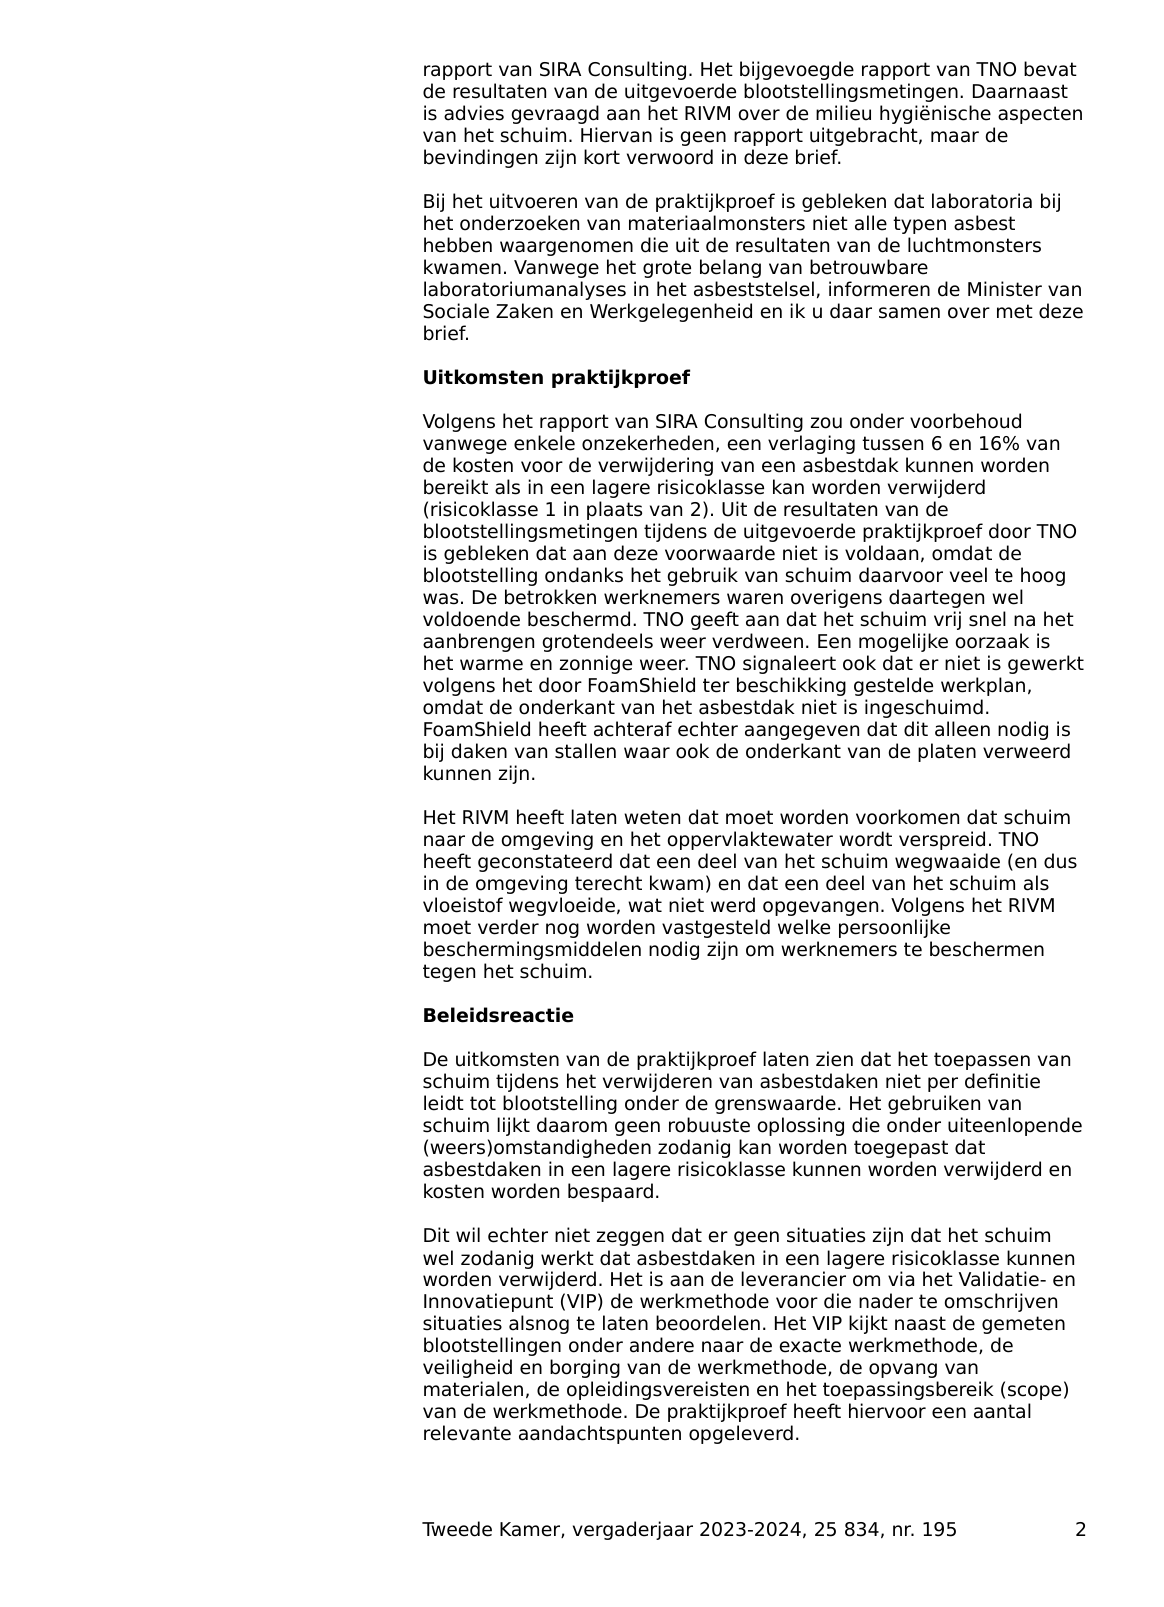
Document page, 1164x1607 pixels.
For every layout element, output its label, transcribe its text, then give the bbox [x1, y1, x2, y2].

subtitle Beleidsreactie [422, 1005, 1087, 1027]
text Dit wil echter niet zeggen dat er geen situaties zijn dat het schuim wel zodanig werkt dat asbestdaken in een lagere risicoklasse kunnen worden verwijderd. Het is aan de leverancier om via het Validatie- en Innovatiepunt (VIP) de werkmethode voor die nader te omschrijven situaties alsnog te laten beoordelen. Het VIP kijkt naast de gemeten blootstellingen onder andere naar de exacte werkmethode, de veiligheid en borging van de werkmethode, de opvang van materialen, de opleidingsvereisten en het toepassingsbereik (scope) van de werkmethode. De praktijkproef heeft hiervoor een aantal relevante aandachtspunten opgeleverd. [422, 1225, 1087, 1445]
text Het RIVM heeft laten weten dat moet worden voorkomen dat schuim naar de omgeving en het oppervlaktewater wordt verspreid. TNO heeft geconstateerd dat een deel van het schuim wegwaaide (en dus in de omgeving terecht kwam) en dat een deel van het schuim als vloeistof wegvloeide, wat niet werd opgevangen. Volgens het RIVM moet verder nog worden vastgesteld welke persoonlijke beschermingsmiddelen nodig zijn om werknemers te beschermen tegen het schuim. [422, 807, 1087, 983]
subtitle Uitkomsten praktijkproef [422, 367, 1087, 389]
text De uitkomsten van de praktijkproef laten zien dat het toepassen van schuim tijdens het verwijderen van asbestdaken niet per definitie leidt tot blootstelling onder de grenswaarde. Het gebruiken van schuim lijkt daarom geen robuuste oplossing die onder uiteenlopende (weers)omstandigheden zodanig kan worden toegepast dat asbestdaken in een lagere risicoklasse kunnen worden verwijderd en kosten worden bespaard. [422, 1049, 1087, 1203]
text Bij het uitvoeren van de praktijkproef is gebleken dat laboratoria bij het onderzoeken van materiaalmonsters niet alle typen asbest hebben waargenomen die uit de resultaten van de luchtmonsters kwamen. Vanwege het grote belang van betrouwbare laboratoriumanalyses in het asbeststelsel, informeren de Minister van Sociale Zaken en Werkgelegenheid en ik u daar samen over met deze brief. [422, 191, 1087, 345]
text Volgens het rapport van SIRA Consulting zou onder voorbehoud vanwege enkele onzekerheden, een verlaging tussen 6 en 16% van de kosten voor de verwijdering van een asbestdak kunnen worden bereikt als in een lagere risicoklasse kan worden verwijderd (risicoklasse 1 in plaats van 2). Uit de resultaten van de blootstellingsmetingen tijdens de uitgevoerde praktijkproef door TNO is gebleken dat aan deze voorwaarde niet is voldaan, omdat de blootstelling ondanks het gebruik van schuim daarvoor veel te hoog was. De betrokken werknemers waren overigens daartegen wel voldoende beschermd. TNO geeft aan dat het schuim vrij snel na het aanbrengen grotendeels weer verdween. Een mogelijke oorzaak is het warme en zonnige weer. TNO signaleert ook dat er niet is gewerkt volgens het door FoamShield ter beschikking gestelde werkplan, omdat de onderkant van het asbestdak niet is ingeschuimd. FoamShield heeft achteraf echter aangegeven dat dit alleen nodig is bij daken van stallen waar ook de onderkant van de platen verweerd kunnen zijn. [422, 411, 1087, 785]
text rapport van SIRA Consulting. Het bijgevoegde rapport van TNO bevat de resultaten van de uitgevoerde blootstellingsmetingen. Daarnaast is advies gevraagd aan het RIVM over de milieu hygiënische aspecten van het schuim. Hiervan is geen rapport uitgebracht, maar de bevindingen zijn kort verwoord in deze brief. [422, 59, 1087, 169]
